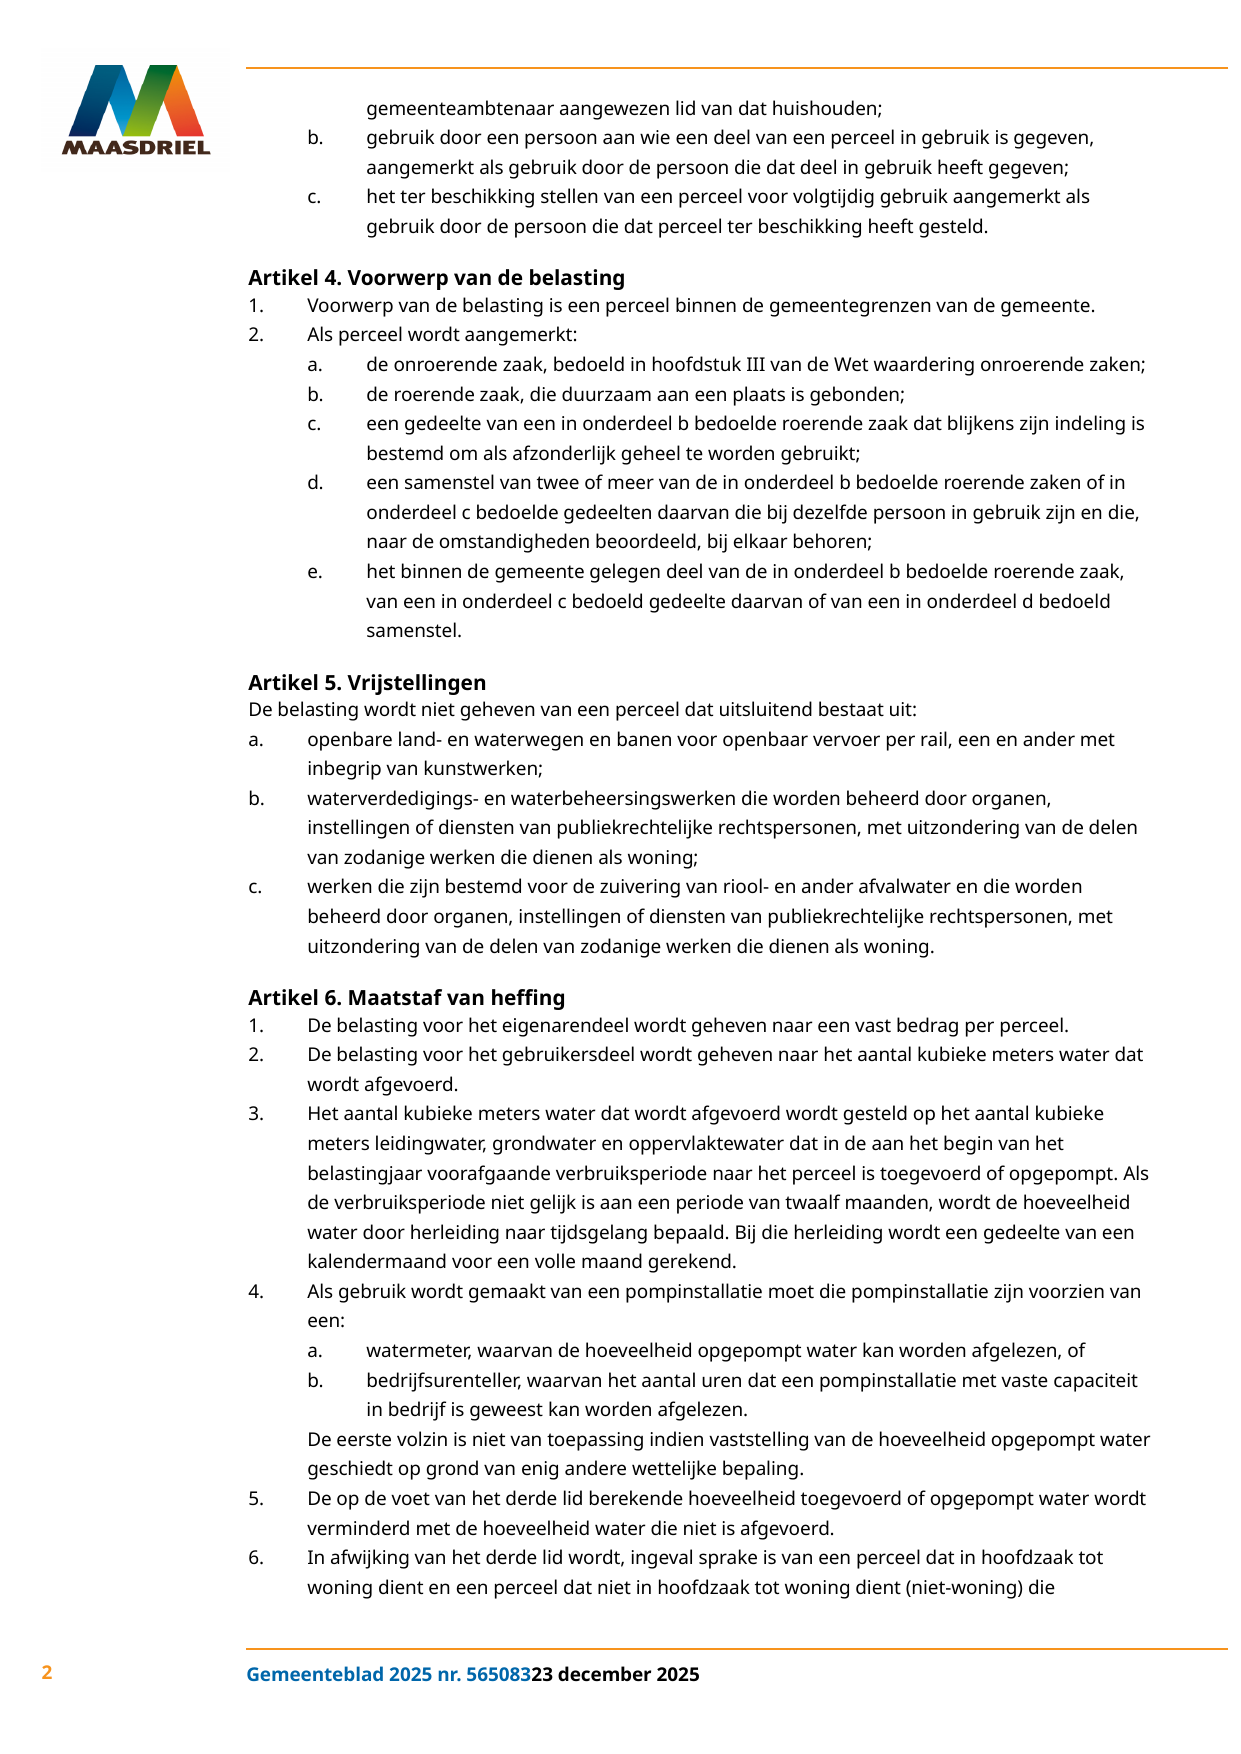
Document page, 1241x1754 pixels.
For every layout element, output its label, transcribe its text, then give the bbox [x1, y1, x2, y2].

list De belasting voor het gebruikersdeel wordt geheven naar het aantal kubieke meters water dat wordt afgevoerd. [248, 1041, 1152, 1097]
list de roerende zaak, die duurzaam aan een plaats is gebonden; [307, 381, 1152, 406]
text Artikel 5. Vrijstellingen [248, 668, 1152, 696]
list het binnen de gemeente gelegen deel van de in onderdeel b bedoelde roerende zaak, van een in onderdeel c bedoeld gedeelte daarvan of van een in onderdeel d bedoeld samenstel. [307, 558, 1152, 643]
list In afwijking van het derde lid wordt, ingeval sprake is van een perceel dat in hoofdzaak tot woning dient en een perceel dat niet in hoofdzaak tot woning dient (niet-woning) die [248, 1544, 1152, 1599]
text De belasting wordt niet geheven van een perceel dat uitsluitend bestaat uit: [248, 696, 1152, 722]
list openbare land- en waterwegen en banen voor openbaar vervoer per rail, een en ander met inbegrip van kunstwerken; [248, 726, 1152, 781]
list werken die zijn bestemd voor de zuivering van riool- en ander afvalwater en die worden beheerd door organen, instellingen of diensten van publiekrechtelijke rechtspersonen, met uitzondering van de delen van zodanige werken die dienen als woning. [248, 874, 1152, 959]
picture [41, 47, 231, 172]
list waterverdedigings- en waterbeheersingswerken die worden beheerd door organen, instellingen of diensten van publiekrechtelijke rechtspersonen, met uitzondering van de delen van zodanige werken die dienen als woning; [248, 785, 1152, 870]
list de onroerende zaak, bedoeld in hoofdstuk III van de Wet waardering onroerende zaken; [307, 351, 1152, 377]
list De op de voet van het derde lid berekende hoeveelheid toegevoerd of opgepompt water wordt verminderd met de hoeveelheid water die niet is afgevoerd. [248, 1485, 1152, 1540]
list Als perceel wordt aangemerkt: [248, 322, 1152, 347]
list gebruik door een persoon aan wie een deel van een perceel in gebruik is gegeven, aangemerkt als gebruik door de persoon die dat deel in gebruik heeft gegeven; [307, 124, 1152, 180]
list een gedeelte van een in onderdeel b bedoelde roerende zaak dat blijkens zijn indeling is bestemd om als afzonderlijk geheel te worden gebruikt; [307, 410, 1152, 466]
list De belasting voor het eigenarendeel wordt geheven naar een vast bedrag per perceel. [248, 1012, 1152, 1037]
text Artikel 4. Voorwerp van de belasting [248, 263, 1152, 292]
list watermeter, waarvan de hoeveelheid opgepompt water kan worden afgelezen, of [307, 1337, 1152, 1363]
list bedrijfsurenteller, waarvan het aantal uren dat een pompinstallatie met vaste capaciteit in bedrijf is geweest kan worden afgelezen. [307, 1367, 1152, 1422]
list een samenstel van twee of meer van de in onderdeel b bedoelde roerende zaken of in onderdeel c bedoelde gedeelten daarvan die bij dezelfde persoon in gebruik zijn en die, naar de omstandigheden beoordeeld, bij elkaar behoren; [307, 469, 1152, 554]
list Het aantal kubieke meters water dat wordt afgevoerd wordt gesteld op het aantal kubieke meters leidingwater, grondwater en oppervlaktewater dat in de aan het begin van het belastingjaar voorafgaande verbruiksperiode naar het perceel is toegevoerd of opgepompt. Als de verbruiksperiode niet gelijk is aan een periode van twaalf maanden, wordt de hoeveelheid water door herleiding naar tijdsgelang bepaald. Bij die herleiding wordt een gedeelte van een kalendermaand voor een volle maand gerekend. [248, 1101, 1152, 1274]
list gemeenteambtenaar aangewezen lid van dat huishouden; [307, 95, 1152, 121]
list Voorwerp van de belasting is een perceel binnen de gemeentegrenzen van de gemeente. [248, 292, 1152, 318]
list het ter beschikking stellen van een perceel voor volgtijdig gebruik aangemerkt als gebruik door de persoon die dat perceel ter beschikking heeft gesteld. [307, 183, 1152, 239]
list De eerste volzin is niet van toepassing indien vaststelling van de hoeveelheid opgepompt water geschiedt op grond van enig andere wettelijke bepaling. [248, 1426, 1152, 1481]
list Als gebruik wordt gemaakt van een pompinstallatie moet die pompinstallatie zijn voorzien van een: [248, 1278, 1152, 1333]
text Artikel 6. Maatstaf van heffing [248, 983, 1152, 1012]
